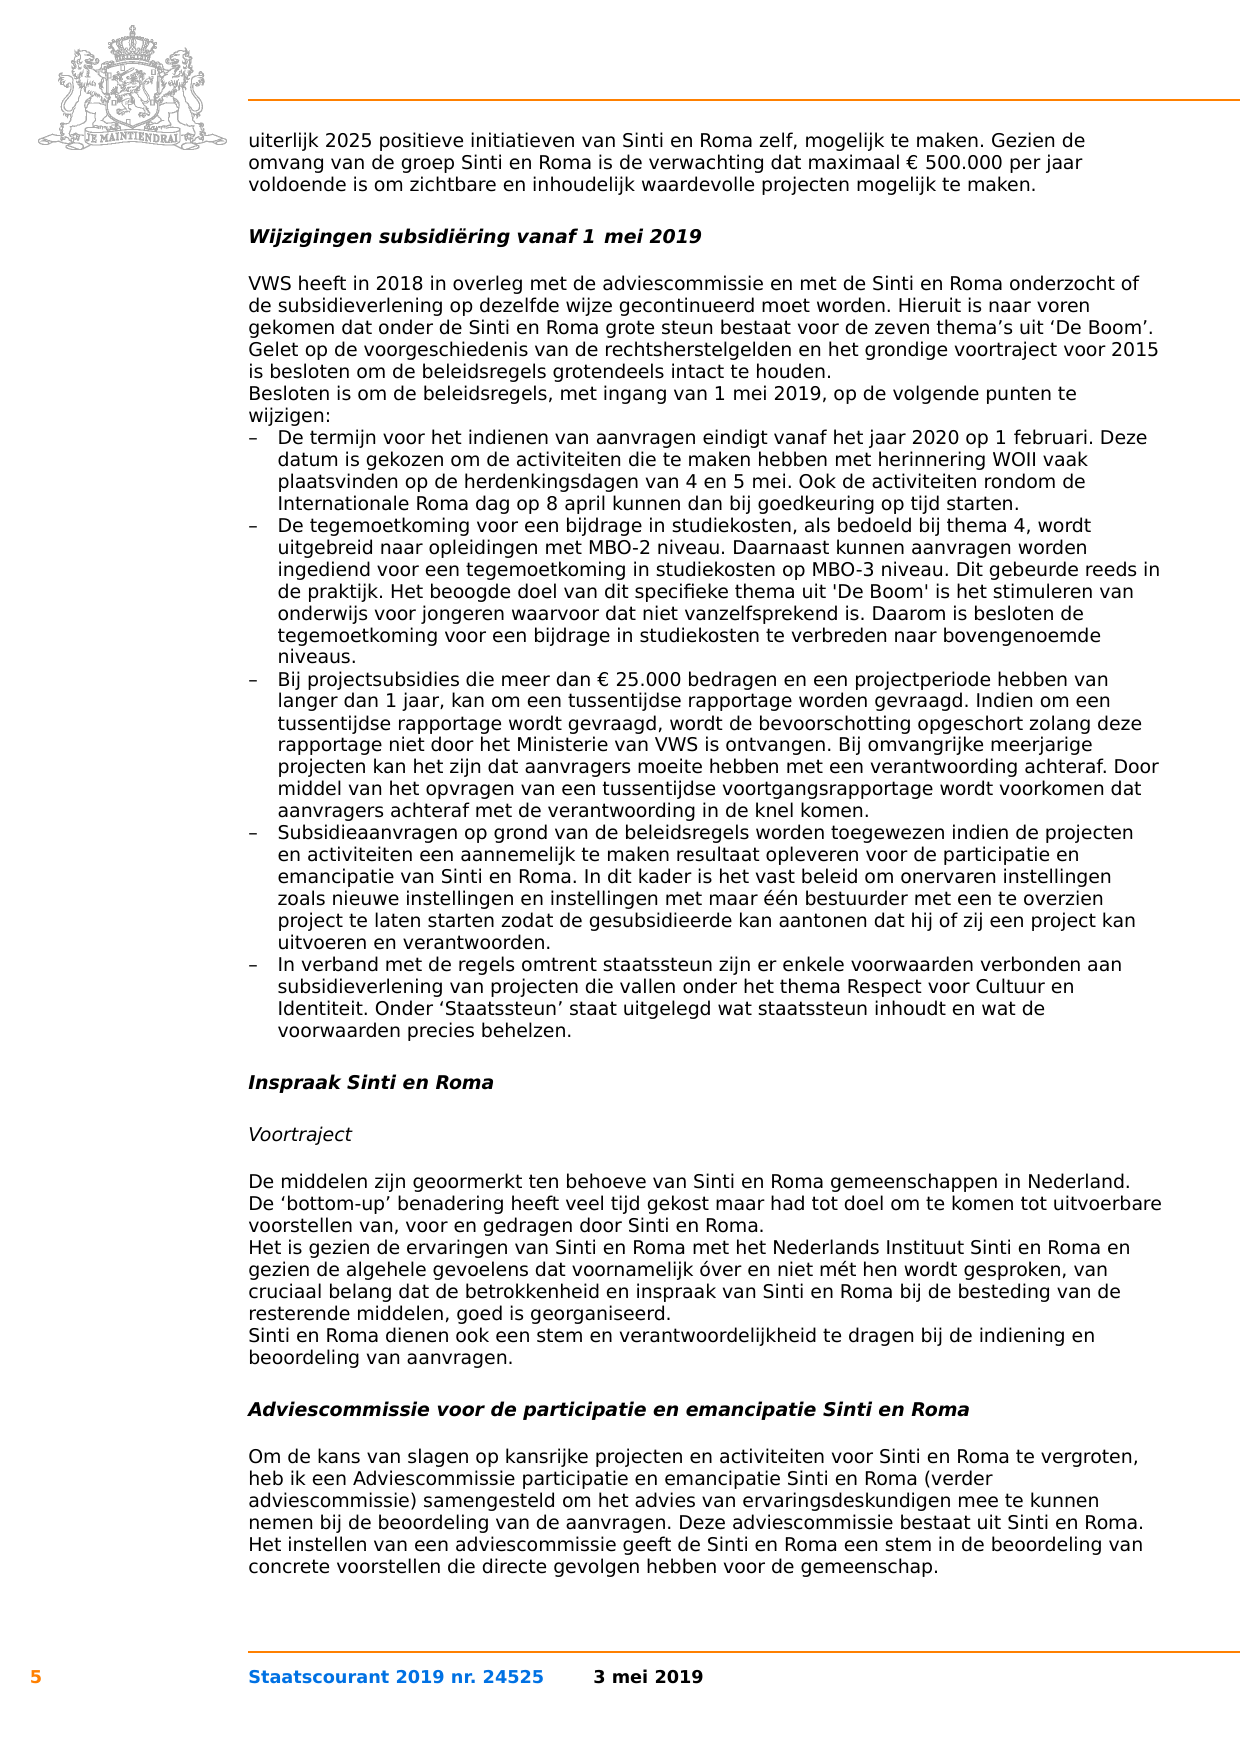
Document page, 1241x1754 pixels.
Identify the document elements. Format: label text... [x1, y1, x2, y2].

text Sinti en Roma dienen ook een stem en verantwoordelijkheid te dragen bij de indiening en beoordeling van aanvragen. [248, 1325, 1163, 1369]
text – De termijn voor het indienen van aanvragen eindigt vanaf het jaar 2020 op 1 februari. Deze datum is gekozen om de activiteiten die te maken hebben met herinnering WOII vaak plaatsvinden op de herdenkingsdagen van 4 en 5 mei. Ook de activiteiten rondom de Internationale Roma dag op 8 april kunnen dan bij goedkeuring op tijd starten. [248, 427, 1163, 514]
text – Subsidieaanvragen op grond van de beleidsregels worden toegewezen indien de projecten en activiteiten een aannemelijk te maken resultaat opleveren voor de participatie en emancipatie van Sinti en Roma. In dit kader is het vast beleid om onervaren instellingen zoals nieuwe instellingen en instellingen met maar één bestuurder met een te overzien project te laten starten zodat de gesubsidieerde kan aantonen dat hij of zij een project kan uitvoeren en verantwoorden. [248, 822, 1163, 954]
picture [38, 25, 227, 150]
text Om de kans van slagen op kansrijke projecten en activiteiten voor Sinti en Roma te vergroten, heb ik een Adviescommissie participatie en emancipatie Sinti en Roma (verder adviescommissie) samengesteld om het advies van ervaringsdeskundigen mee te kunnen nemen bij de beoordeling van de aanvragen. Deze adviescommissie bestaat uit Sinti en Roma. Het instellen van een adviescommissie geeft de Sinti en Roma een stem in de beoordeling van concrete voorstellen die directe gevolgen hebben voor de gemeenschap. [248, 1446, 1163, 1578]
text VWS heeft in 2018 in overleg met de adviescommissie en met de Sinti en Roma onderzocht of de subsidieverlening op dezelfde wijze gecontinueerd moet worden. Hieruit is naar voren gekomen dat onder de Sinti en Roma grote steun bestaat voor de zeven thema’s uit ‘De Boom’. Gelet op de voorgeschiedenis van de rechtsherstelgelden en het grondige voortraject voor 2015 is besloten om de beleidsregels grotendeels intact te houden. [248, 273, 1163, 383]
text Het is gezien de ervaringen van Sinti en Roma met het Nederlands Instituut Sinti en Roma en gezien de algehele gevoelens dat voornamelijk óver en niet mét hen wordt gesproken, van cruciaal belang dat de betrokkenheid en inspraak van Sinti en Roma bij de besteding van de resterende middelen, goed is georganiseerd. [248, 1237, 1163, 1325]
subtitle Voortraject [248, 1124, 1163, 1146]
text – De tegemoetkoming voor een bijdrage in studiekosten, als bedoeld bij thema 4, wordt uitgebreid naar opleidingen met MBO-2 niveau. Daarnaast kunnen aanvragen worden ingediend voor een tegemoetkoming in studiekosten op MBO-3 niveau. Dit gebeurde reeds in de praktijk. Het beoogde doel van dit specifieke thema uit 'De Boom' is het stimuleren van onderwijs voor jongeren waarvoor dat niet vanzelfsprekend is. Daarom is besloten de tegemoetkoming voor een bijdrage in studiekosten te verbreden naar bovengenoemde niveaus. [248, 514, 1163, 668]
text – Bij projectsubsidies die meer dan € 25.000 bedragen en een projectperiode hebben van langer dan 1 jaar, kan om een tussentijdse rapportage worden gevraagd. Indien om een tussentijdse rapportage wordt gevraagd, wordt de bevoorschotting opgeschort zolang deze rapportage niet door het Ministerie van VWS is ontvangen. Bij omvangrijke meerjarige projecten kan het zijn dat aanvragers moeite hebben met een verantwoording achteraf. Door middel van het opvragen van een tussentijdse voortgangsrapportage wordt voorkomen dat aanvragers achteraf met de verantwoording in de knel komen. [248, 668, 1163, 822]
subtitle Adviescommissie voor de participatie en emancipatie Sinti en Roma [248, 1399, 1163, 1421]
text – In verband met de regels omtrent staatssteun zijn er enkele voorwaarden verbonden aan subsidieverlening van projecten die vallen onder het thema Respect voor Cultuur en Identiteit. Onder ‘Staatssteun’ staat uitgelegd wat staatssteun inhoudt en wat de voorwaarden precies behelzen. [248, 954, 1163, 1042]
text De middelen zijn geoormerkt ten behoeve van Sinti en Roma gemeenschappen in Nederland. De ‘bottom-up’ benadering heeft veel tijd gekost maar had tot doel om te komen tot uitvoerbare voorstellen van, voor en gedragen door Sinti en Roma. [248, 1171, 1163, 1237]
subtitle Wijzigingen subsidiëring vanaf 1 mei 2019 [248, 226, 1163, 248]
text uiterlijk 2025 positieve initiatieven van Sinti en Roma zelf, mogelijk te maken. Gezien de omvang van de groep Sinti en Roma is de verwachting dat maximaal € 500.000 per jaar voldoende is om zichtbare en inhoudelijk waardevolle projecten mogelijk te maken. [248, 130, 1163, 196]
text Besloten is om de beleidsregels, met ingang van 1 mei 2019, op de volgende punten te wijzigen: [248, 383, 1163, 427]
subtitle Inspraak Sinti en Roma [248, 1072, 1163, 1094]
